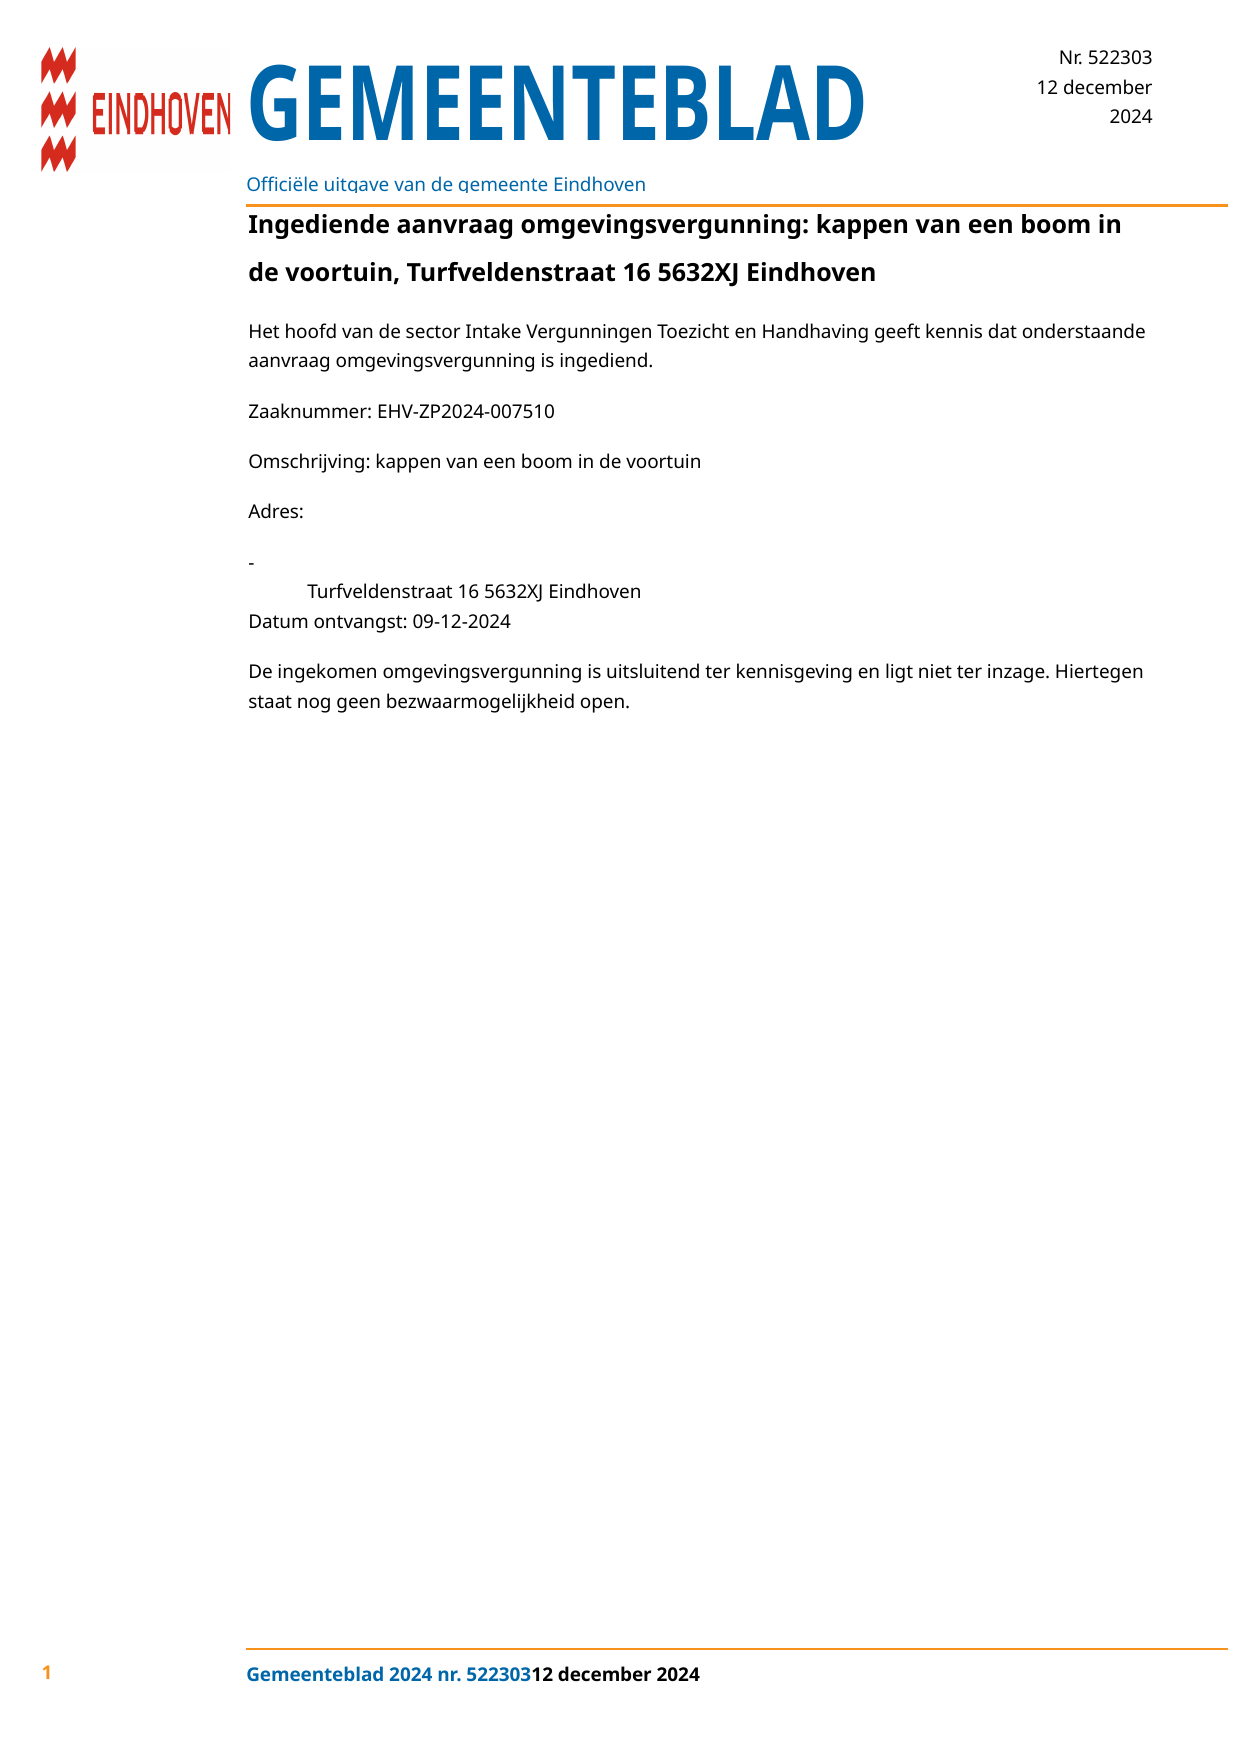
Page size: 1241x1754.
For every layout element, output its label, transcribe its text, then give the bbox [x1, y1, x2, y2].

text Het hoofd van de sector Intake Vergunningen Toezicht en Handhaving geeft kennis dat onderstaande aanvraag omgevingsvergunning is ingediend. [248, 318, 1152, 373]
text De ingekomen omgevingsvergunning is uitsluitend ter kennisgeving en ligt niet ter inzage. Hiertegen staat nog geen bezwaarmogelijkheid open. [248, 659, 1152, 714]
text Adres: [248, 499, 1152, 524]
list Turfveldenstraat 16 5632XJ Eindhoven [248, 579, 1152, 604]
text Zaaknummer: EHV-ZP2024-007510 [248, 398, 1152, 424]
text Datum ontvangst: 09-12-2024 [248, 608, 1152, 634]
text Ingediende aanvraag omgevingsvergunning: kappen van een boom in de voortuin, Turfveldenstraat 16 5632XJ Eindhoven [248, 207, 1152, 288]
picture [41, 47, 231, 172]
text Omschrijving: kappen van een boom in de voortuin [248, 448, 1152, 474]
